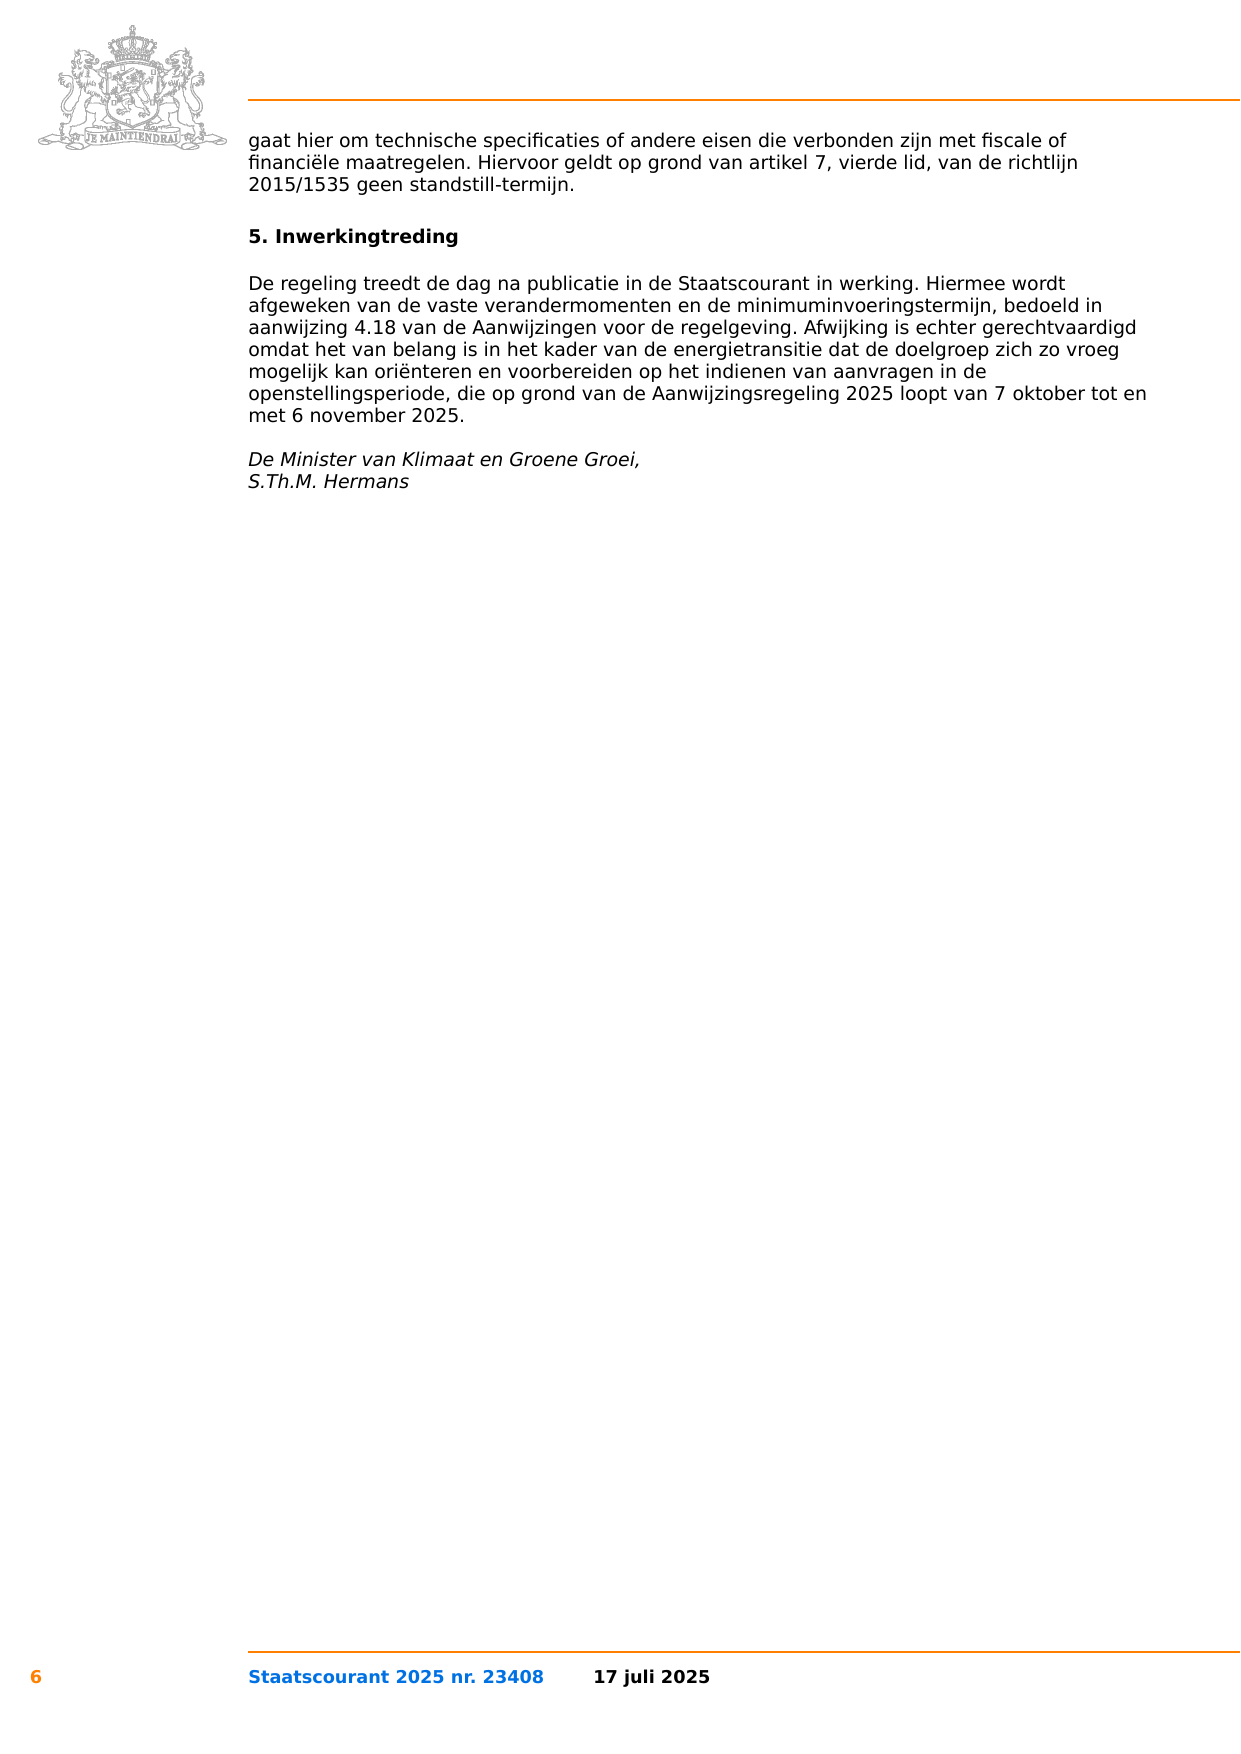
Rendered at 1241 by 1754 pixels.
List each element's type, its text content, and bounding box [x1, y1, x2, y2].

text De Minister van Klimaat en Groene Groei, S.Th.M. Hermans [248, 448, 1163, 492]
text De regeling treedt de dag na publicatie in de Staatscourant in werking. Hiermee wordt afgeweken van de vaste verandermomenten en de minimuminvoeringstermijn, bedoeld in aanwijzing 4.18 van de Aanwijzingen voor de regelgeving. Afwijking is echter gerechtvaardigd omdat het van belang is in het kader van de energietransitie dat de doelgroep zich zo vroeg mogelijk kan oriënteren en voorbereiden op het indienen van aanvragen in de openstellingsperiode, die op grond van de Aanwijzingsregeling 2025 loopt van 7 oktober tot en met 6 november 2025. [248, 273, 1163, 427]
text gaat hier om technische specificaties of andere eisen die verbonden zijn met fiscale of financiële maatregelen. Hiervoor geldt op grond van artikel 7, vierde lid, van de richtlijn 2015/1535 geen standstill-termijn. [248, 130, 1163, 196]
subtitle 5. Inwerkingtreding [248, 226, 1163, 248]
picture [38, 25, 227, 150]
